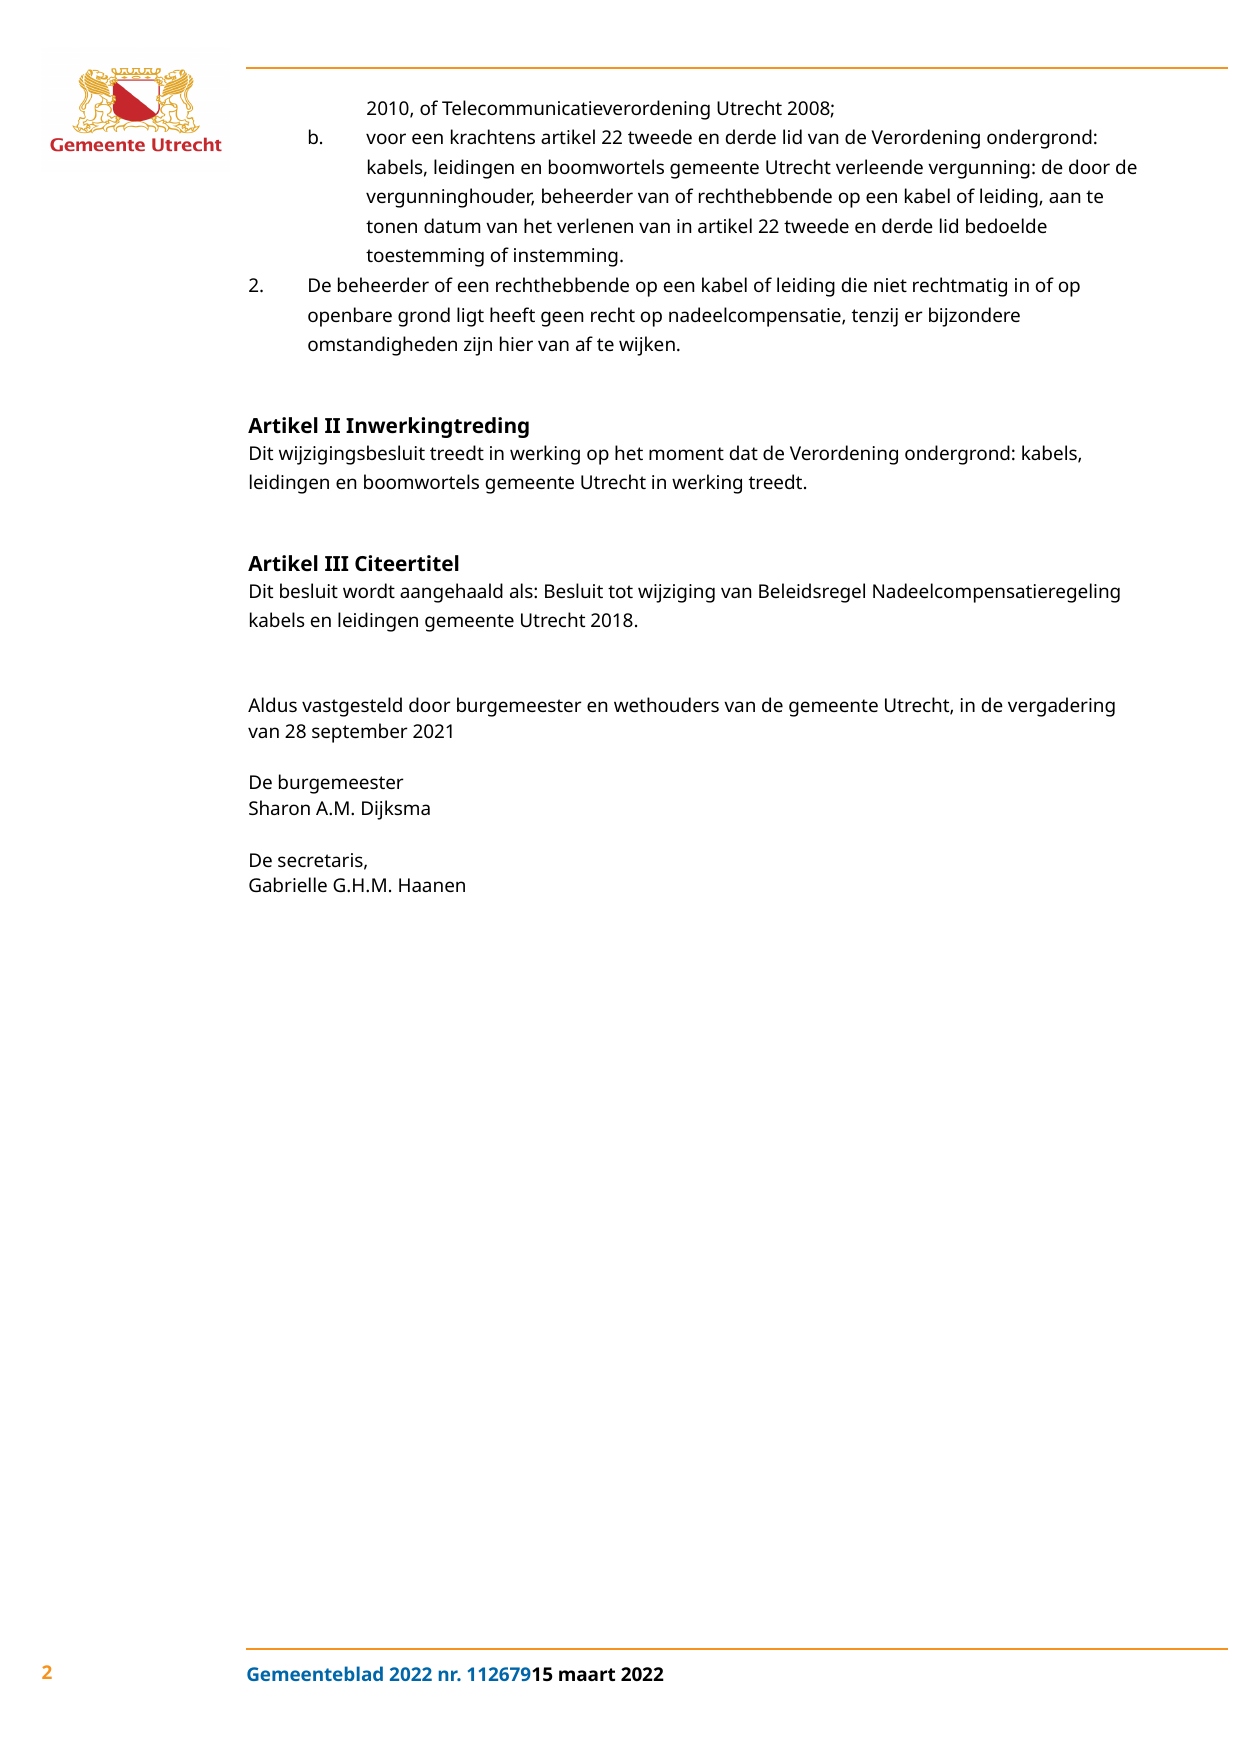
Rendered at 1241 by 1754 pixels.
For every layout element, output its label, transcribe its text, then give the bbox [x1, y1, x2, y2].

text Gabrielle G.H.M. Haanen [248, 872, 1152, 898]
text Aldus vastgesteld door burgemeester en wethouders van de gemeente Utrecht, in de vergadering van 28 september 2021 [248, 692, 1152, 744]
list De beheerder of een rechthebbende op een kabel of leiding die niet rechtmatig in of op openbare grond ligt heeft geen recht op nadeelcompensatie, tenzij er bijzondere omstandigheden zijn hier van af te wijken. [248, 272, 1152, 357]
text Dit wijzigingsbesluit treedt in werking op het moment dat de Verordening ondergrond: kabels, leidingen en boomwortels gemeente Utrecht in werking treedt. [248, 440, 1152, 495]
list voor een krachtens artikel 22 tweede en derde lid van de Verordening ondergrond: kabels, leidingen en boomwortels gemeente Utrecht verleende vergunning: de door de vergunninghouder, beheerder van of rechthebbende op een kabel of leiding, aan te tonen datum van het verlenen van in artikel 22 tweede en derde lid bedoelde toestemming of instemming. [307, 124, 1152, 268]
text De burgemeester [248, 769, 1152, 795]
text Artikel II Inwerkingtreding [248, 411, 1152, 440]
text Artikel III Citeertitel [248, 549, 1152, 578]
picture [41, 47, 231, 172]
text Dit besluit wordt aangehaald als: Besluit tot wijziging van Beleidsregel Nadeelcompensatieregeling kabels en leidingen gemeente Utrecht 2018. [248, 578, 1152, 633]
text De secretaris, [248, 847, 1152, 872]
list 2010, of Telecommunicatieverordening Utrecht 2008; [307, 95, 1152, 121]
text Sharon A.M. Dijksma [248, 795, 1152, 821]
